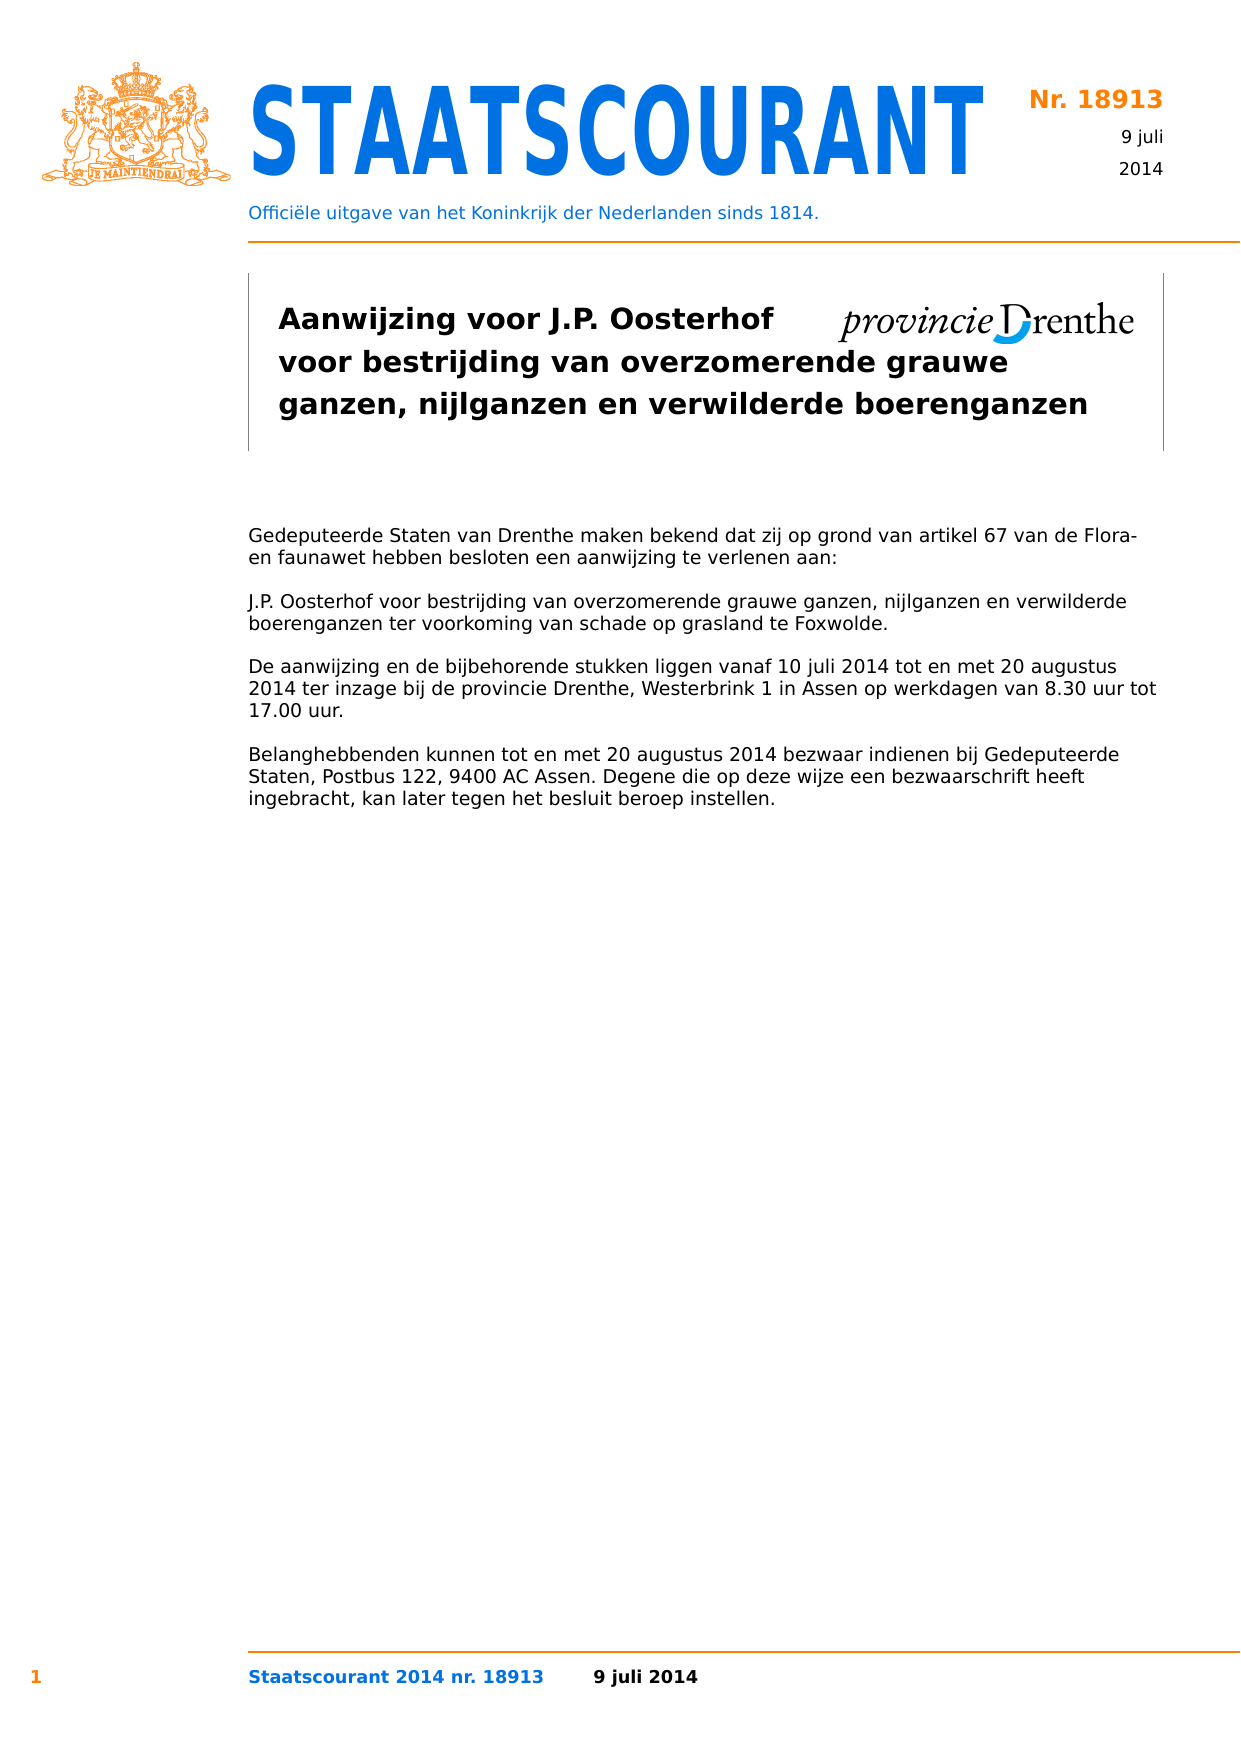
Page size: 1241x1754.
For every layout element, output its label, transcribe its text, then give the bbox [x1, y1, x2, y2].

text De aanwijzing en de bijbehorende stukken liggen vanaf 10 juli 2014 tot en met 20 augustus 2014 ter inzage bij de provincie Drenthe, Westerbrink 1 in Assen op werkdagen van 8.30 uur tot 17.00 uur. [248, 656, 1163, 722]
picture [41, 62, 231, 186]
table_cell 2014 [998, 153, 1240, 203]
table_header [25, 62, 248, 241]
table_cell Officiële uitgave van het Koninkrijk der Nederlanden sinds 1814. [248, 203, 1240, 241]
text J.P. Oosterhof voor bestrijding van overzomerende grauwe ganzen, nijlganzen en verwilderde boerenganzen ter voorkoming van schade op grasland te Foxwolde. [248, 591, 1163, 634]
text Belanghebbenden kunnen tot en met 20 augustus 2014 bezwaar indienen bij Gedeputeerde Staten, Postbus 122, 9400 AC Assen. Degene die op deze wijze een bezwaarschrift heeft ingebracht, kan later tegen het besluit beroep instellen. [248, 744, 1163, 810]
table_header Nr. 18913 [998, 62, 1240, 121]
table_cell 9 juli [998, 121, 1240, 153]
table_header STAATSCOURANT [248, 62, 998, 203]
picture [838, 302, 1134, 344]
subtitle Aanwijzing voor J.P. Oosterhof voor bestrijding van overzomerende grauwe ganzen, nijlganzen en verwilderde boerenganzen [249, 273, 1163, 451]
text Gedeputeerde Staten van Drenthe maken bekend dat zij op grond van artikel 67 van de Flora- en faunawet hebben besloten een aanwijzing te verlenen aan: [248, 525, 1163, 569]
